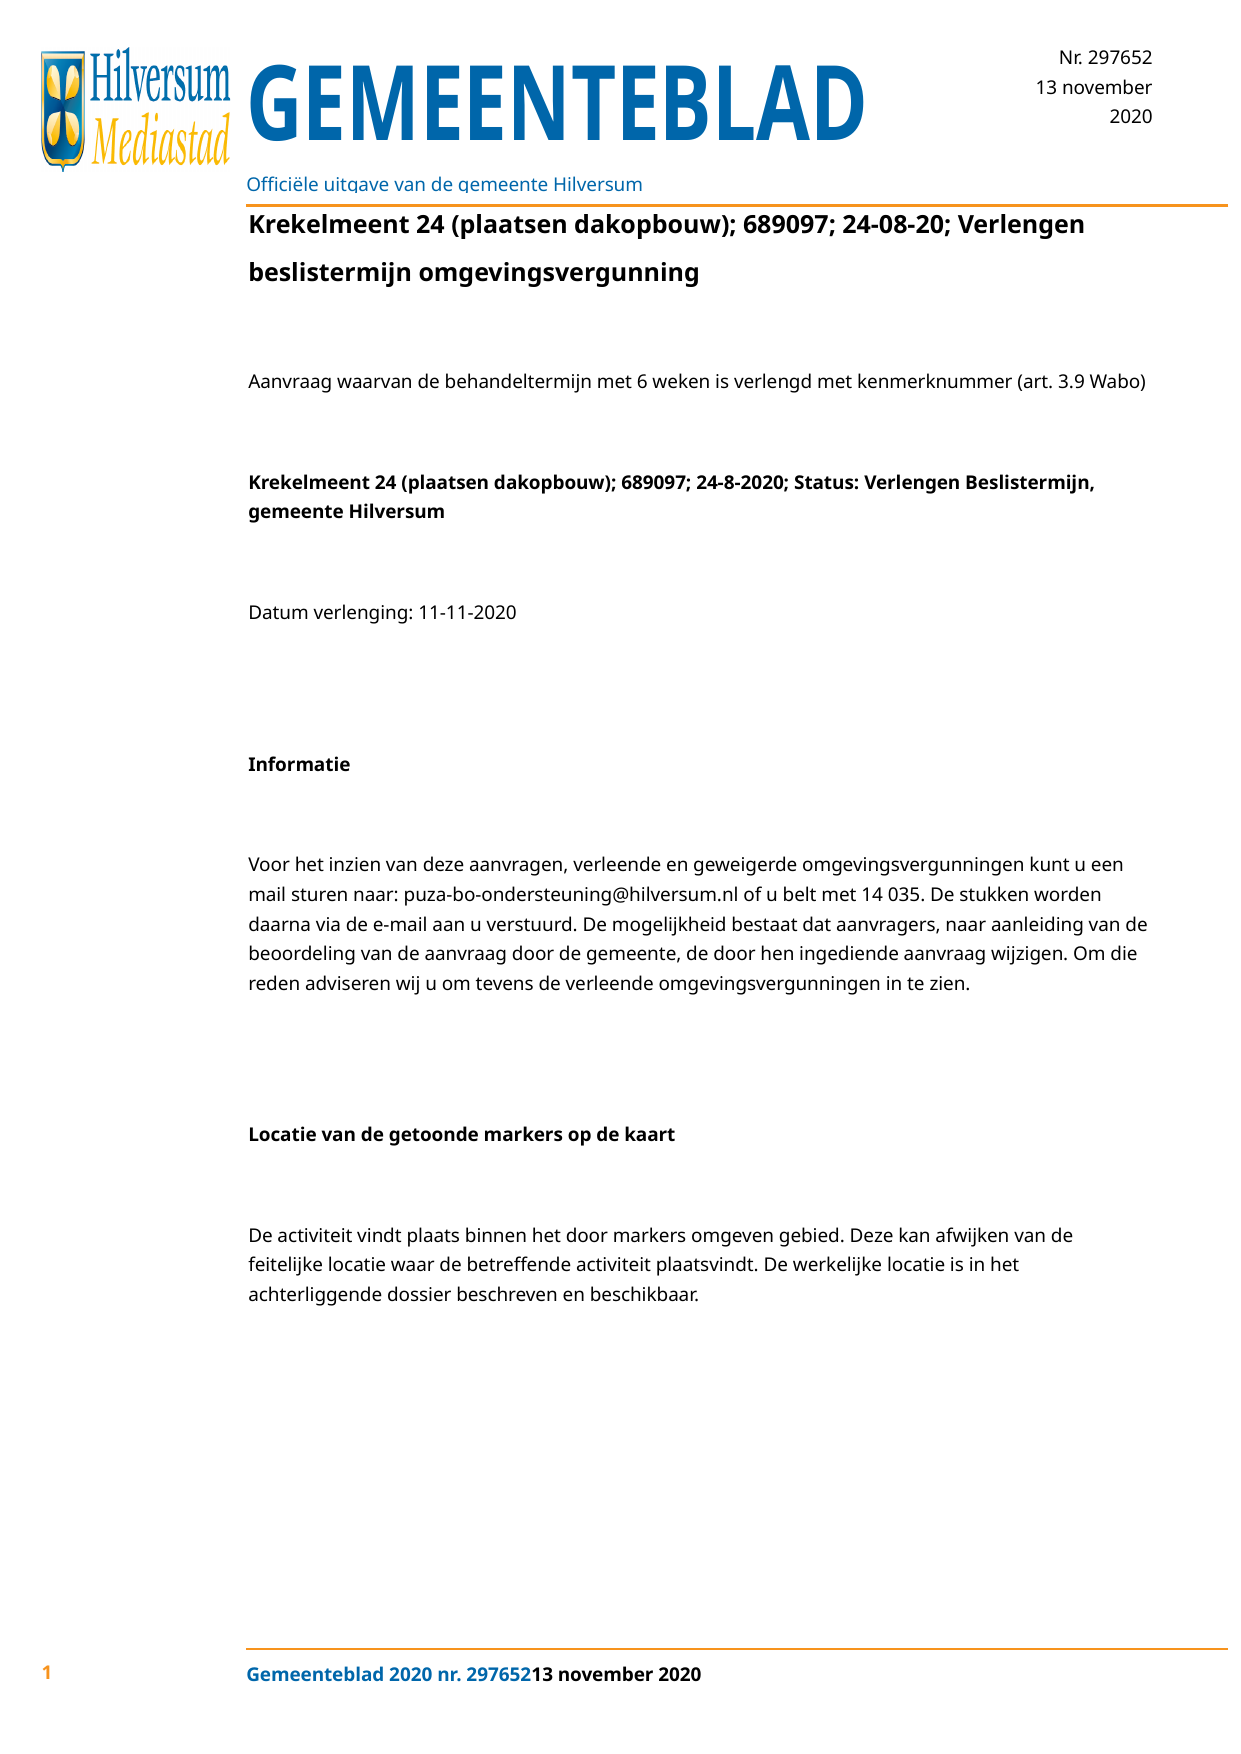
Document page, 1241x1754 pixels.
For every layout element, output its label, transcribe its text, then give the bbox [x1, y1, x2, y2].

text Informatie [248, 751, 1152, 777]
text Krekelmeent 24 (plaatsen dakopbouw); 689097; 24-8-2020; Status: Verlengen Beslistermijn, gemeente Hilversum [248, 469, 1152, 524]
text Voor het inzien van deze aanvragen, verleende en geweigerde omgevingsvergunningen kunt u een mail sturen naar: puza-bo-ondersteuning@hilversum.nl of u belt met 14 035. De stukken worden daarna via de e-mail aan u verstuurd. De mogelijkheid bestaat dat aanvragers, naar aanleiding van de beoordeling van de aanvraag door de gemeente, de door hen ingediende aanvraag wijzigen. Om die reden adviseren wij u om tevens de verleende omgevingsvergunningen in te zien. [248, 852, 1152, 996]
text Aanvraag waarvan de behandeltermijn met 6 weken is verlengd met kenmerknummer (art. 3.9 Wabo) [248, 368, 1152, 394]
text Krekelmeent 24 (plaatsen dakopbouw); 689097; 24-08-20; Verlengen beslistermijn omgevingsvergunning [248, 207, 1152, 288]
text Locatie van de getoonde markers op de kaart [248, 1121, 1152, 1147]
text De activiteit vindt plaats binnen het door markers omgeven gebied. Deze kan afwijken van de feitelijke locatie waar de betreffende activiteit plaatsvindt. De werkelijke locatie is in het achterliggende dossier beschreven en beschikbaar. [248, 1222, 1152, 1307]
text Datum verlenging: 11-11-2020 [248, 599, 1152, 625]
picture [41, 47, 231, 172]
